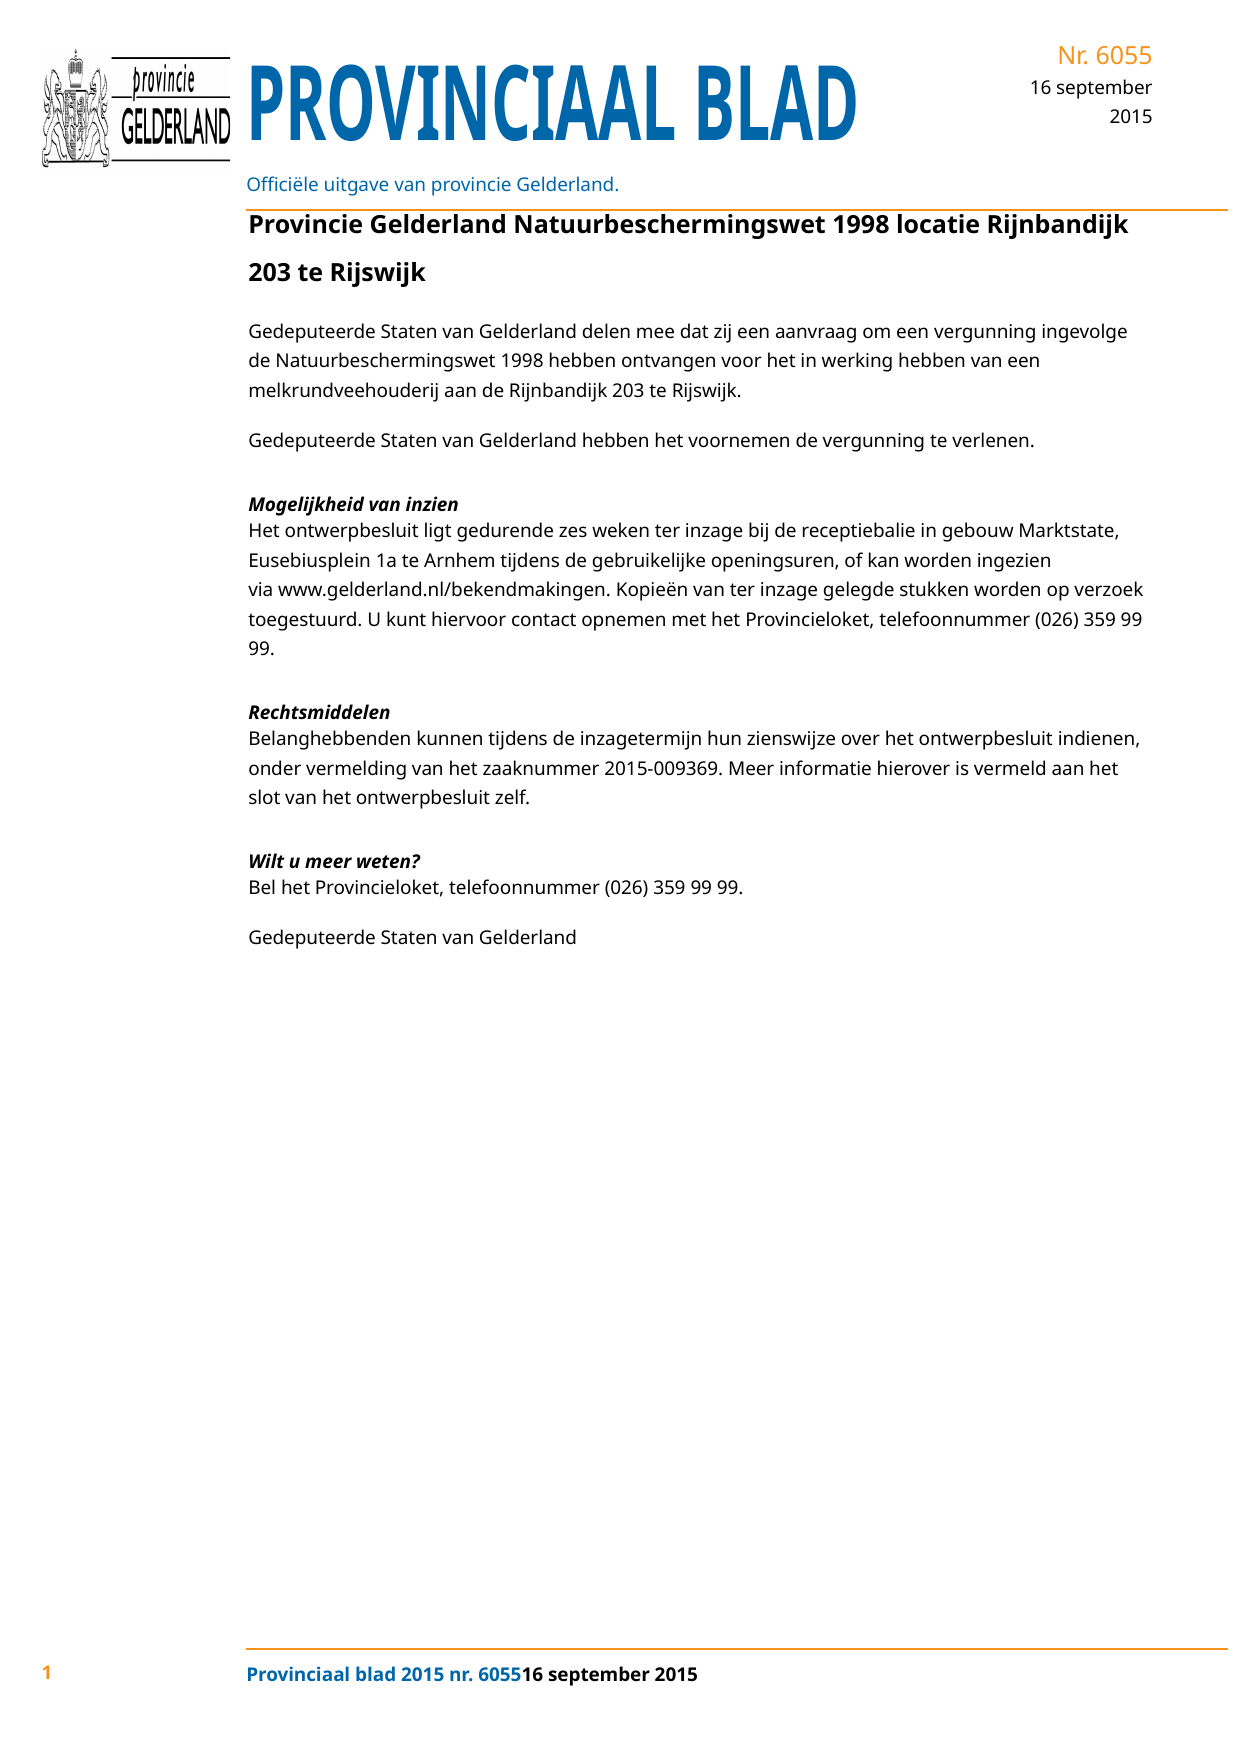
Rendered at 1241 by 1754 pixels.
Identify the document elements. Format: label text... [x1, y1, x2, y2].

text Rechtsmiddelen [248, 699, 1152, 725]
picture [41, 47, 231, 172]
text Gedeputeerde Staten van Gelderland [248, 924, 1152, 950]
text Het ontwerpbesluit ligt gedurende zes weken ter inzage bij de receptiebalie in gebouw Marktstate, Eusebiusplein 1a te Arnhem tijdens de gebruikelijke openingsuren, of kan worden ingezien via www.gelderland.nl/bekendmakingen. Kopieën van ter inzage gelegde stukken worden op verzoek toegestuurd. U kunt hiervoor contact opnemen met het Provincieloket, telefoonnummer (026) 359 99 99. [248, 517, 1152, 661]
text Gedeputeerde Staten van Gelderland delen mee dat zij een aanvraag om een vergunning ingevolge de Natuurbeschermingswet 1998 hebben ontvangen voor het in werking hebben van een melkrundveehouderij aan de Rijnbandijk 203 te Rijswijk. [248, 318, 1152, 403]
text Belanghebbenden kunnen tijdens de inzagetermijn hun zienswijze over het ontwerpbesluit indienen, onder vermelding van het zaaknummer 2015-009369. Meer informatie hierover is vermeld aan het slot van het ontwerpbesluit zelf. [248, 725, 1152, 810]
text Bel het Provincieloket, telefoonnummer (026) 359 99 99. [248, 874, 1152, 900]
text Gedeputeerde Staten van Gelderland hebben het voornemen de vergunning te verlenen. [248, 427, 1152, 453]
text Mogelijkheid van inzien [248, 491, 1152, 517]
text Wilt u meer weten? [248, 848, 1152, 874]
text Provincie Gelderland Natuurbeschermingswet 1998 locatie Rijnbandijk 203 te Rijswijk [248, 211, 1152, 288]
